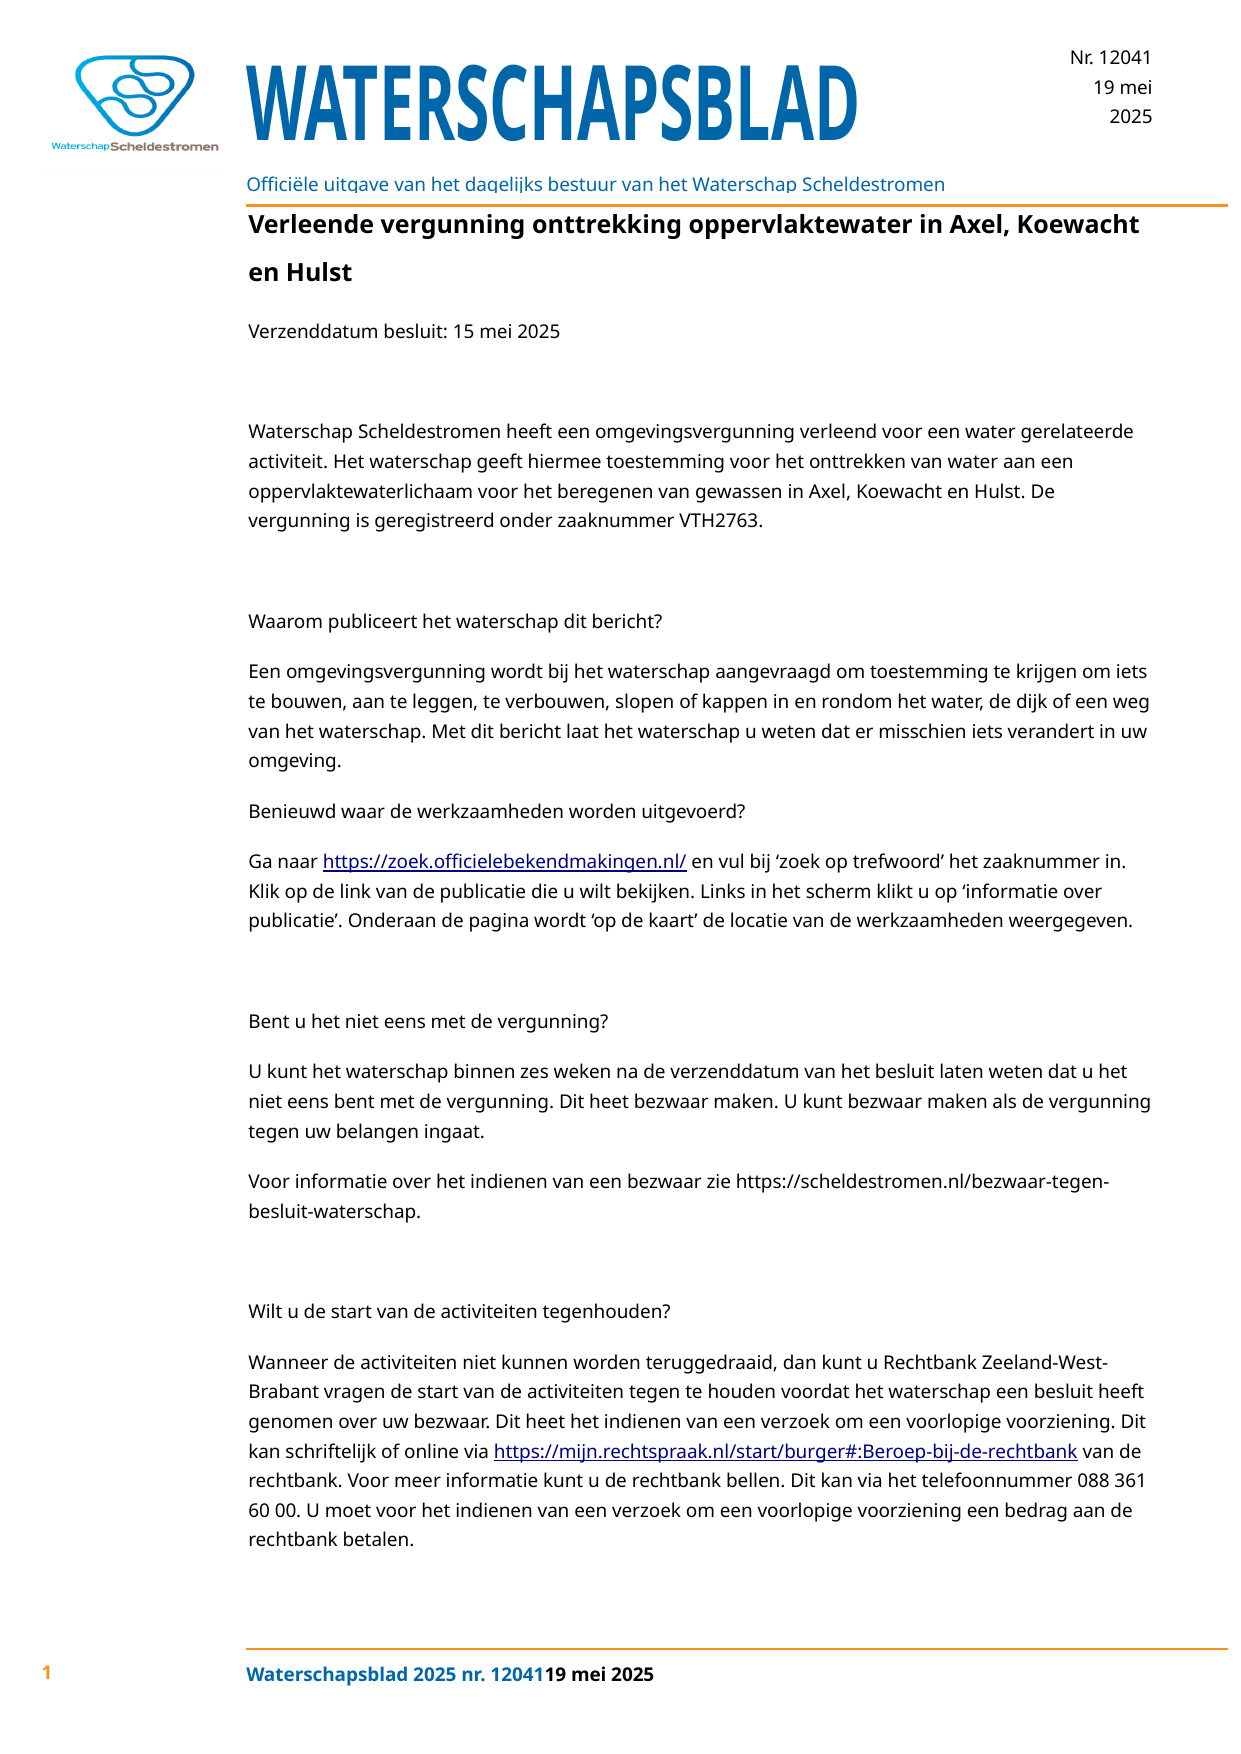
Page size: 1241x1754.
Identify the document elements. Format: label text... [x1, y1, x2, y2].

text Een omgevingsvergunning wordt bij het waterschap aangevraagd om toestemming te krijgen om iets te bouwen, aan te leggen, te verbouwen, slopen of kappen in en rondom het water, de dijk of een weg van het waterschap. Met dit bericht laat het waterschap u weten dat er misschien iets verandert in uw omgeving. [248, 659, 1152, 773]
text Waarom publiceert het waterschap dit bericht? [248, 608, 1152, 634]
text Waterschap Scheldestromen heeft een omgevingsvergunning verleend voor een water gerelateerde activiteit. Het waterschap geeft hiermee toestemming voor het onttrekken van water aan een oppervlaktewaterlichaam voor het beregenen van gewassen in Axel, Koewacht en Hulst. De vergunning is geregistreerd onder zaaknummer VTH2763. [248, 419, 1152, 533]
text Verleende vergunning onttrekking oppervlaktewater in Axel, Koewacht en Hulst [248, 207, 1152, 288]
picture [41, 47, 231, 172]
text Wilt u de start van de activiteiten tegenhouden? [248, 1299, 1152, 1324]
text Wanneer de activiteiten niet kunnen worden teruggedraaid, dan kunt u Rechtbank Zeeland-West-Brabant vragen de start van de activiteiten tegen te houden voordat het waterschap een besluit heeft genomen over uw bezwaar. Dit heet het indienen van een verzoek om een voorlopige voorziening. Dit kan schriftelijk of online via https://mijn.rechtspraak.nl/start/burger#:Beroep-bij-de-rechtbank van de rechtbank. Voor meer informatie kunt u de rechtbank bellen. Dit kan via het telefoonnummer 088 361 60 00. U moet voor het indienen van een verzoek om een voorlopige voorziening een bedrag aan de rechtbank betalen. [248, 1349, 1152, 1552]
text Verzenddatum besluit: 15 mei 2025 [248, 318, 1152, 344]
text Voor informatie over het indienen van een bezwaar zie https://scheldestromen.nl/bezwaar-tegen-besluit-waterschap. [248, 1168, 1152, 1224]
text Bent u het niet eens met de vergunning? [248, 1008, 1152, 1034]
text Benieuwd waar de werkzaamheden worden uitgevoerd? [248, 798, 1152, 824]
text Ga naar https://zoek.officielebekendmakingen.nl/ en vul bij ‘zoek op trefwoord’ het zaaknummer in. Klik op de link van de publicatie die u wilt bekijken. Links in het scherm klikt u op ‘informatie over publicatie’. Onderaan de pagina wordt ‘op de kaart’ de locatie van de werkzaamheden weergegeven. [248, 848, 1152, 933]
text U kunt het waterschap binnen zes weken na de verzenddatum van het besluit laten weten dat u het niet eens bent met de vergunning. Dit heet bezwaar maken. U kunt bezwaar maken als de vergunning tegen uw belangen ingaat. [248, 1059, 1152, 1144]
